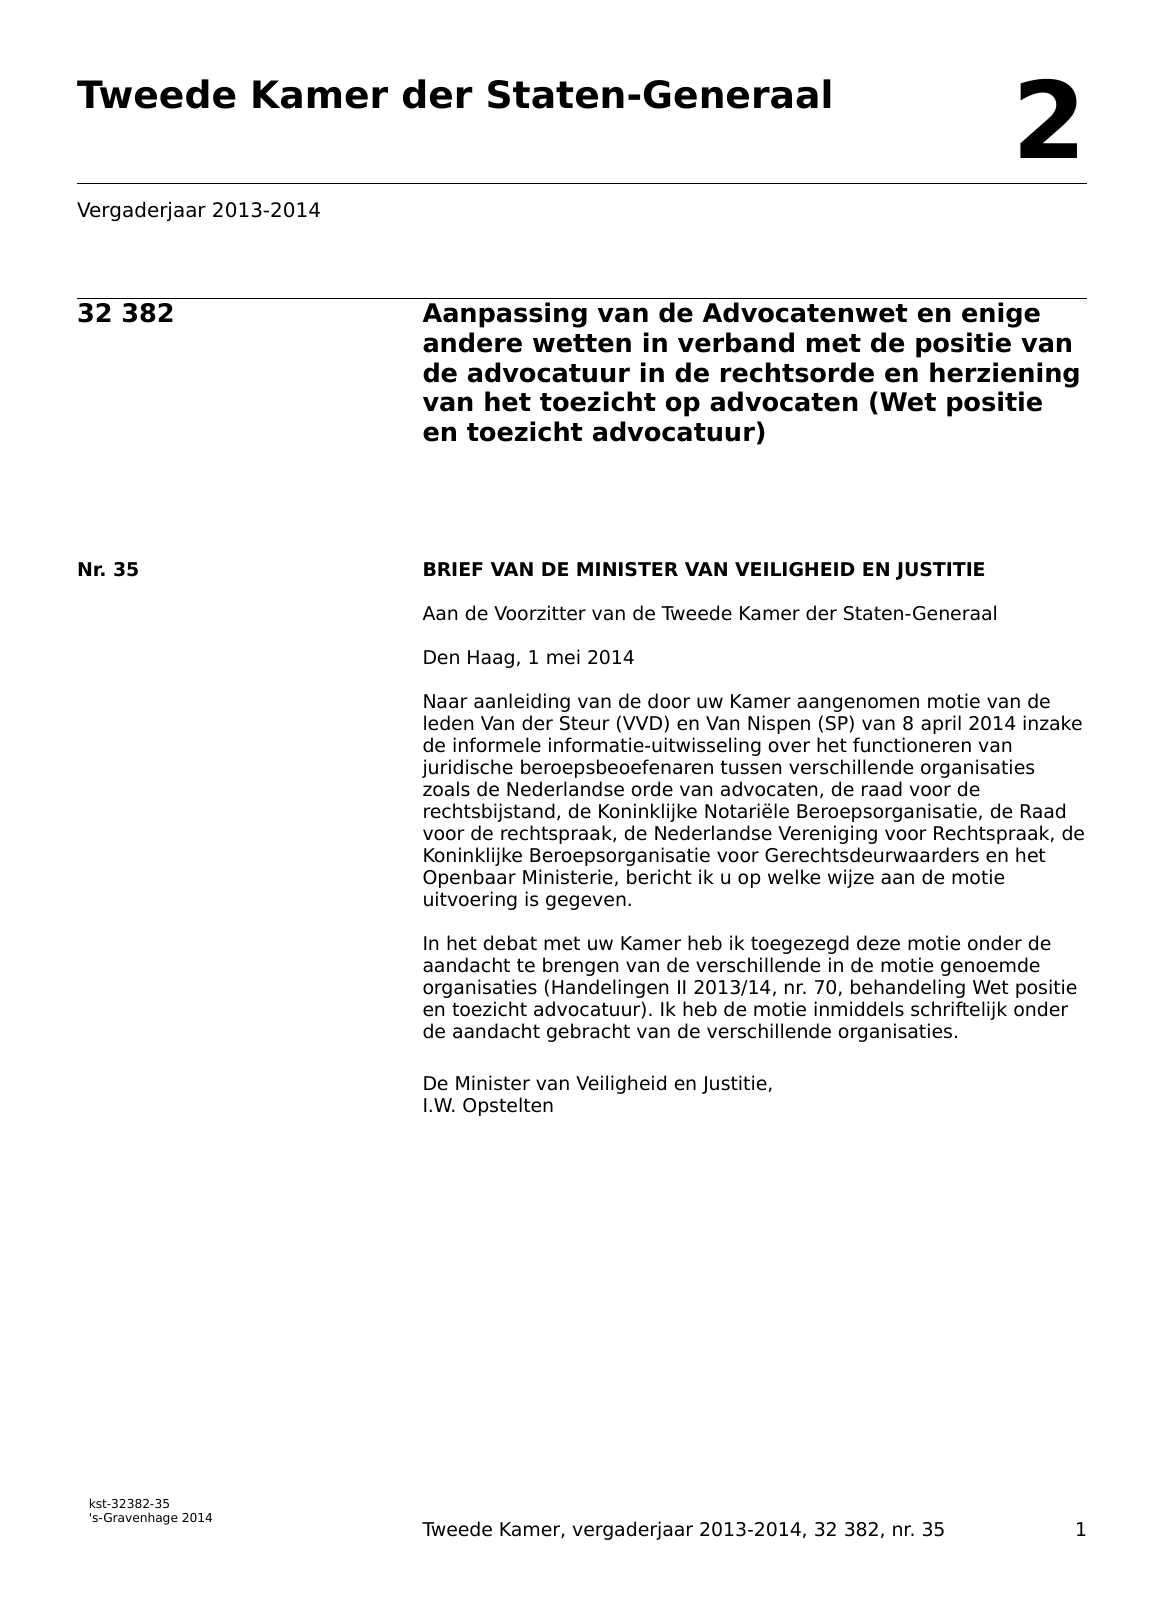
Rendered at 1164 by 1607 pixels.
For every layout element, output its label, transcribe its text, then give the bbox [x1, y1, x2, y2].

table_cell Vergaderjaar 2013-2014 [77, 184, 1087, 298]
text 's-Gravenhage 2014 [88, 1511, 323, 1525]
table_header 2 [886, 59, 1087, 183]
table_header Tweede Kamer der Staten-Generaal [77, 59, 886, 183]
text kst-32382-35 [88, 1497, 323, 1511]
text De Minister van Veiligheid en Justitie, I.W. Opstelten [422, 1073, 1087, 1117]
text Naar aanleiding van de door uw Kamer aangenomen motie van de leden Van der Steur (VVD) en Van Nispen (SP) van 8 april 2014 inzake de informele informatie-uitwisseling over het functioneren van juridische beroepsbeoefenaren tussen verschillende organisaties zoals de Nederlandse orde van advocaten, de raad voor de rechtsbijstand, de Koninklijke Notariële Beroepsorganisatie, de Raad voor de rechtspraak, de Nederlandse Vereniging voor Rechtspraak, de Koninklijke Beroepsorganisatie voor Gerechtsdeurwaarders en het Openbaar Ministerie, bericht ik u op welke wijze aan de motie uitvoering is gegeven. [422, 691, 1087, 911]
text Den Haag, 1 mei 2014 [422, 647, 1087, 669]
text In het debat met uw Kamer heb ik toegezegd deze motie onder de aandacht te brengen van de verschillende in de motie genoemde organisaties (Handelingen II 2013/14, nr. 70, behandeling Wet positie en toezicht advocatuur). Ik heb de motie inmiddels schriftelijk onder de aandacht gebracht van de verschillende organisaties. [422, 933, 1087, 1043]
subtitle Nr. 35 BRIEF VAN DE MINISTER VAN VEILIGHEID EN JUSTITIE [77, 558, 1087, 580]
subtitle 32 382 Aanpassing van de Advocatenwet en enige andere wetten in verband met de positie van de advocatuur in de rechtsorde en herziening van het toezicht op advocaten (Wet positie en toezicht advocatuur) [77, 299, 1087, 447]
text Aan de Voorzitter van de Tweede Kamer der Staten-Generaal [422, 603, 1087, 624]
